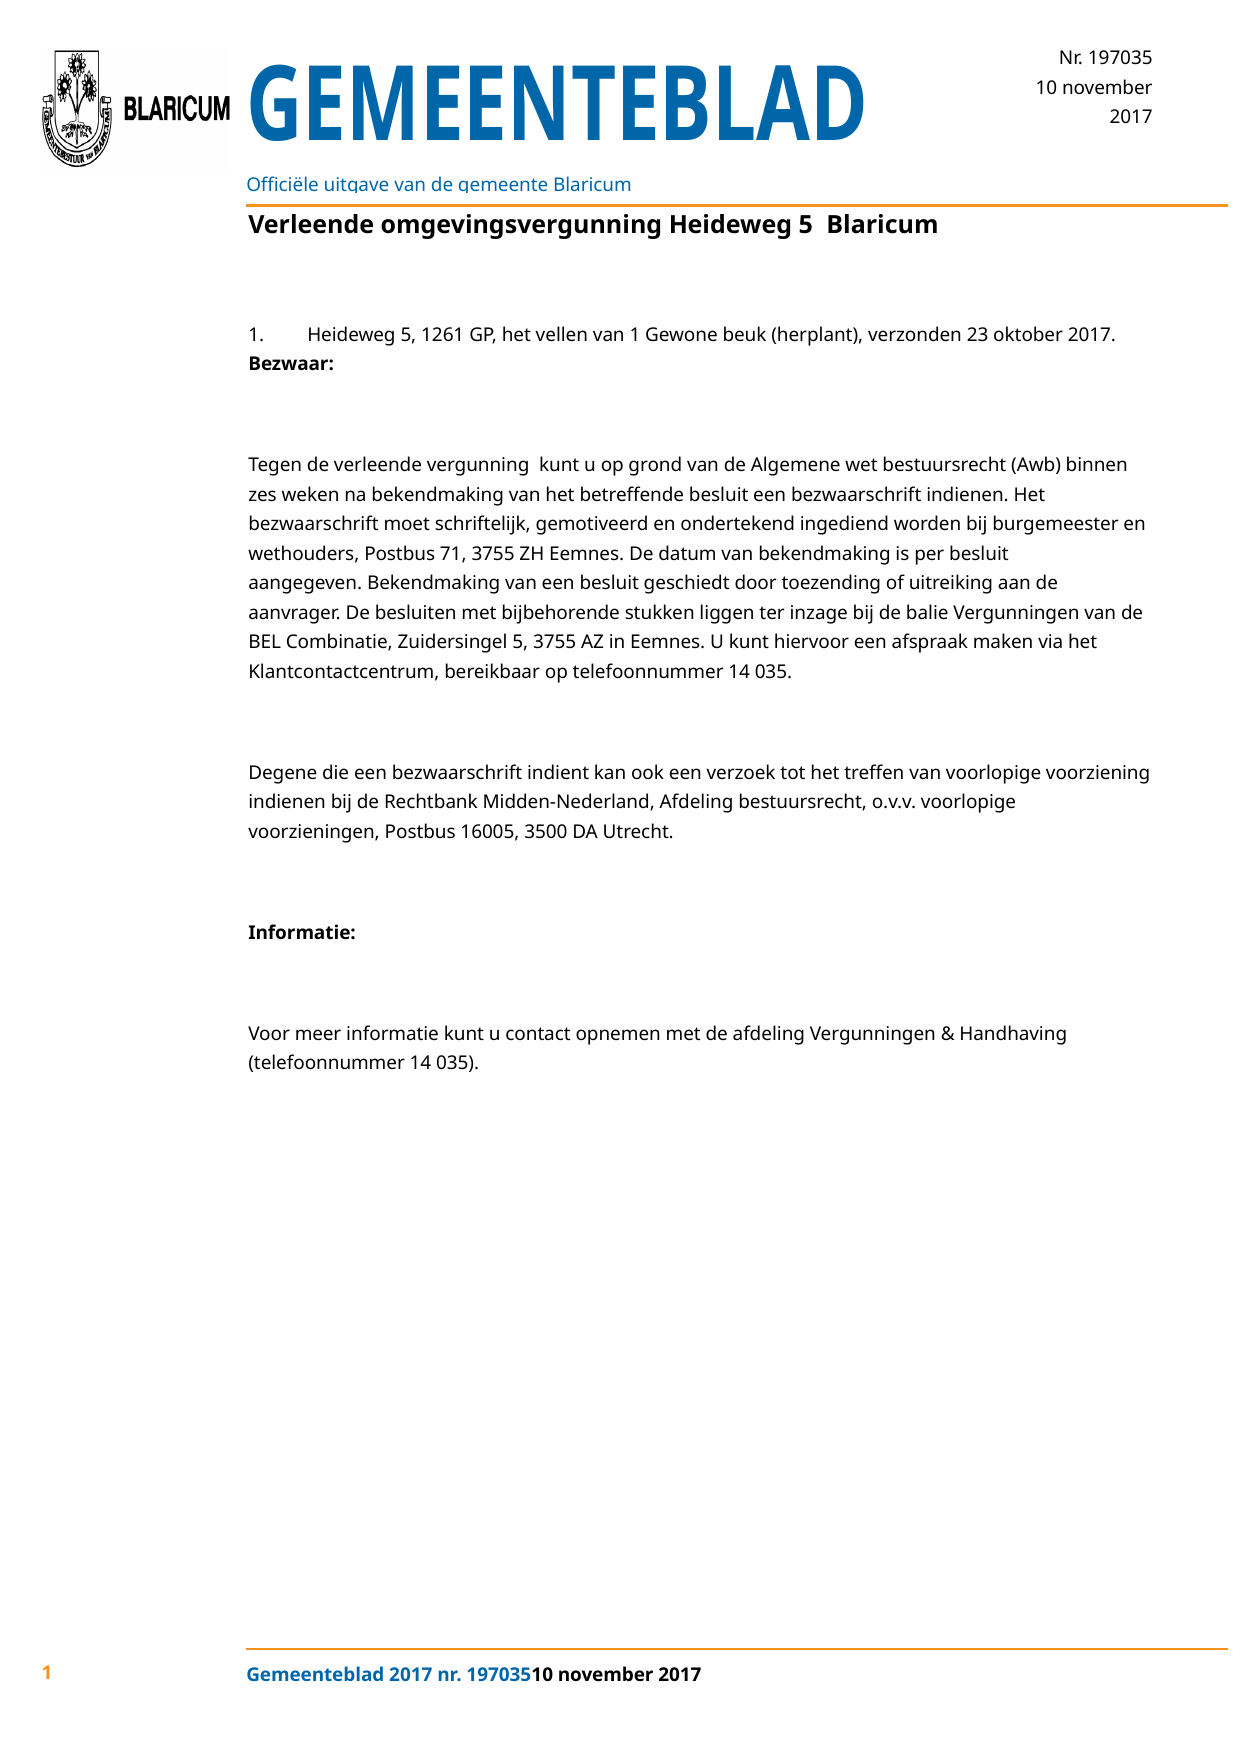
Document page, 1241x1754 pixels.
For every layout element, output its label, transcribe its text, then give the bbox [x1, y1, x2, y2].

text Voor meer informatie kunt u contact opnemen met de afdeling Vergunningen & Handhaving (telefoonnummer 14 035). [248, 1020, 1152, 1075]
text Verleende omgevingsvergunning Heideweg 5 Blaricum [248, 207, 1152, 241]
text Bezwaar: [248, 350, 1152, 376]
text Tegen de verleende vergunning kunt u op grond van de Algemene wet bestuursrecht (Awb) binnen zes weken na bekendmaking van het betreffende besluit een bezwaarschrift indienen. Het bezwaarschrift moet schriftelijk, gemotiveerd en ondertekend ingediend worden bij burgemeester en wethouders, Postbus 71, 3755 ZH Eemnes. De datum van bekendmaking is per besluit aangegeven. Bekendmaking van een besluit geschiedt door toezending of uitreiking aan de aanvrager. De besluiten met bijbehorende stukken liggen ter inzage bij de balie Vergunningen van de BEL Combinatie, Zuidersingel 5, 3755 AZ in Eemnes. U kunt hiervoor een afspraak maken via het Klantcontactcentrum, bereikbaar op telefoonnummer 14 035. [248, 451, 1152, 684]
list Heideweg 5, 1261 GP, het vellen van 1 Gewone beuk (herplant), verzonden 23 oktober 2017. [248, 321, 1152, 346]
picture [41, 47, 231, 172]
text Degene die een bezwaarschrift indient kan ook een verzoek tot het treffen van voorlopige voorziening indienen bij de Rechtbank Midden-Nederland, Afdeling bestuursrecht, o.v.v. voorlopige voorzieningen, Postbus 16005, 3500 DA Utrecht. [248, 759, 1152, 844]
text Informatie: [248, 919, 1152, 945]
